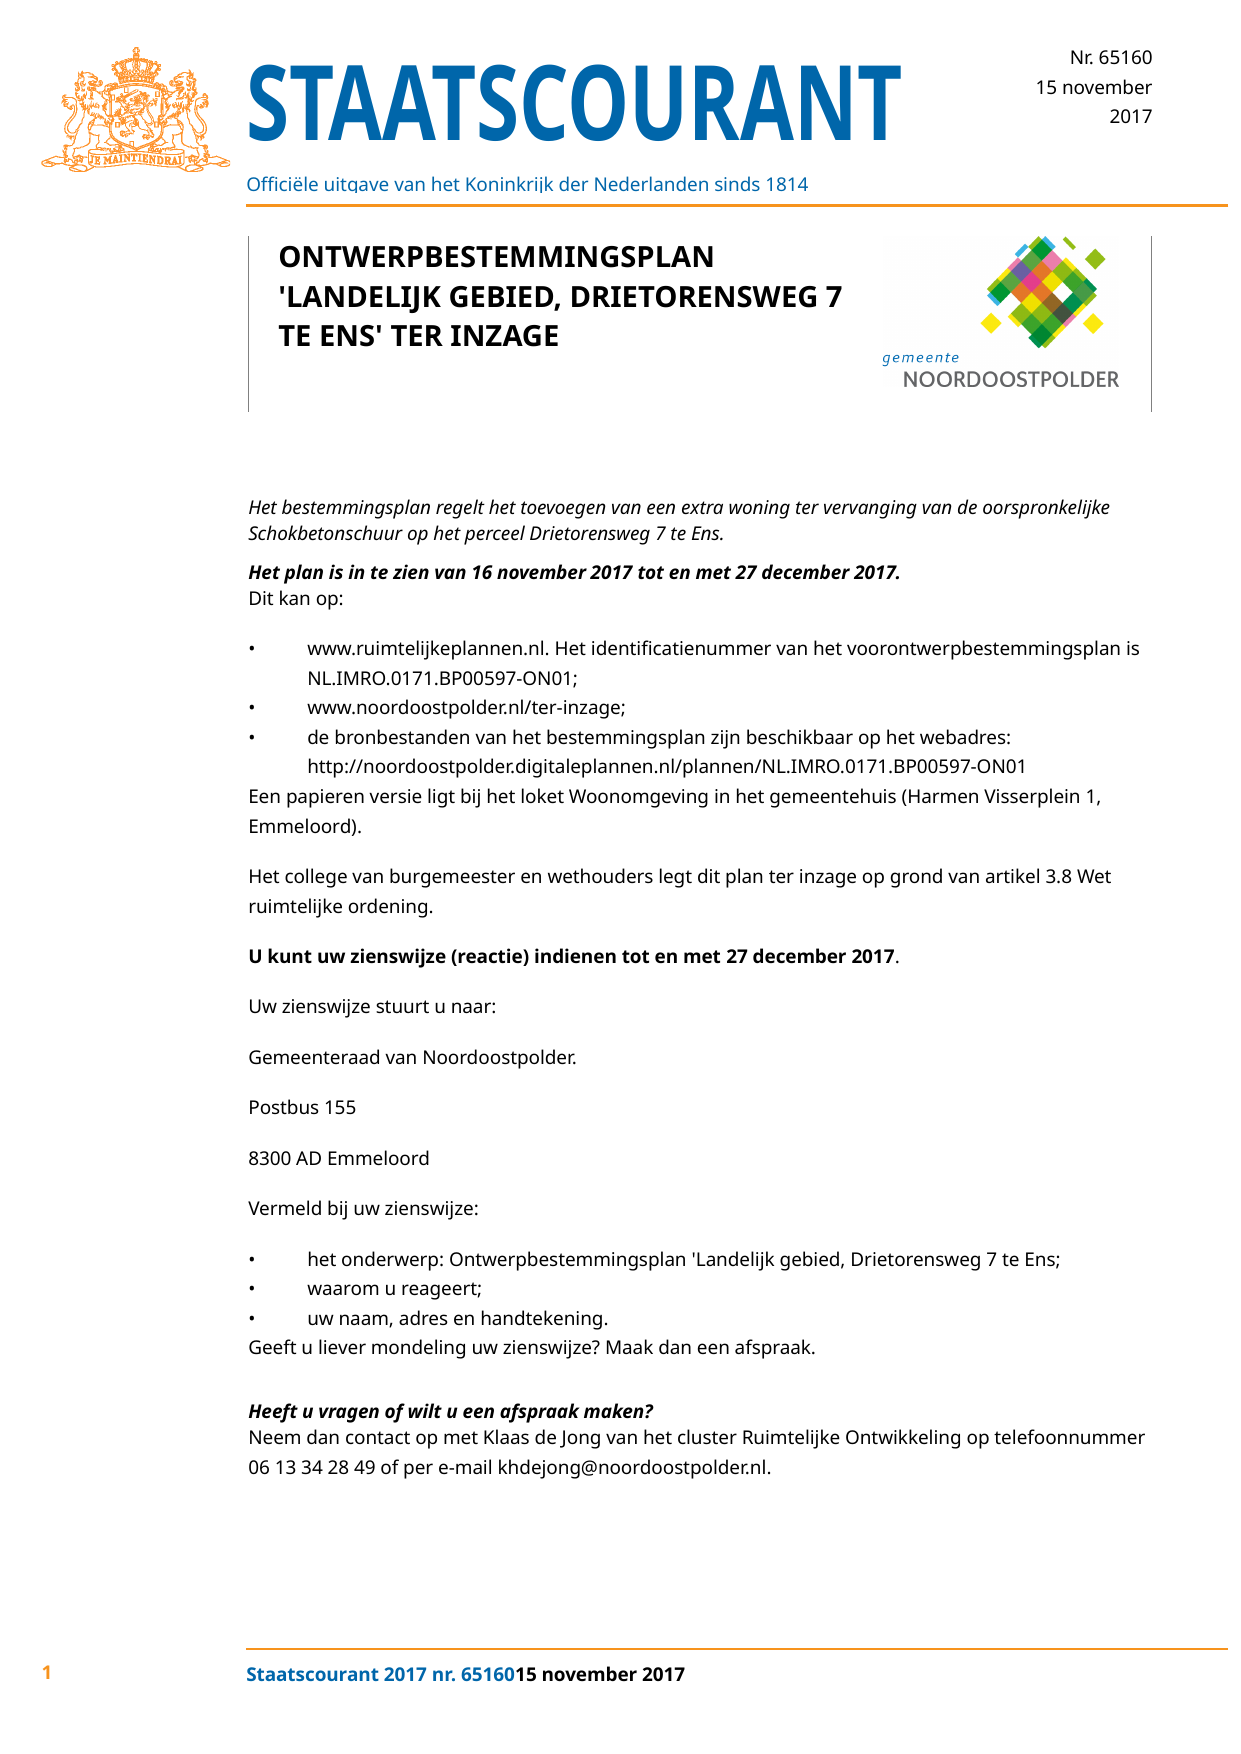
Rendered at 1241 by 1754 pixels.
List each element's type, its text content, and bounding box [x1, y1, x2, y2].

picture [41, 47, 231, 172]
text Neem dan contact op met Klaas de Jong van het cluster Ruimtelijke Ontwikkeling op telefoonnummer 06 13 34 28 49 of per e-mail khdejong@noordoostpolder.nl. [248, 1424, 1152, 1479]
text Heeft u vragen of wilt u een afspraak maken? [248, 1398, 1152, 1424]
text Vermeld bij uw zienswijze: [248, 1195, 1152, 1221]
text Het college van burgemeester en wethouders legt dit plan ter inzage op grond van artikel 3.8 Wet ruimtelijke ordening. [248, 863, 1152, 919]
picture [882, 236, 1119, 387]
list www.ruimtelijkeplannen.nl. Het identificatienummer van het voorontwerpbestemmingsplan is NL.IMRO.0171.BP00597-ON01; [248, 635, 1152, 691]
list uw naam, adres en handtekening. [248, 1305, 1152, 1331]
text Het plan is in te zien van 16 november 2017 tot en met 27 december 2017. [248, 559, 1152, 585]
text Dit kan op: [248, 585, 1152, 611]
text Gemeenteraad van Noordoostpolder. [248, 1044, 1152, 1070]
list waarom u reageert; [248, 1275, 1152, 1301]
list www.noordoostpolder.nl/ter-inzage; [248, 694, 1152, 720]
text U kunt uw zienswijze (reactie) indienen tot en met 27 december 2017. [248, 943, 1152, 969]
text Het bestemmingsplan regelt het toevoegen van een extra woning ter vervanging van de oorspronkelijke Schokbetonschuur op het perceel Drietorensweg 7 te Ens. [248, 494, 1152, 546]
text Postbus 155 [248, 1094, 1152, 1120]
list het onderwerp: Ontwerpbestemmingsplan 'Landelijk gebied, Drietorensweg 7 te Ens; [248, 1246, 1152, 1272]
list de bronbestanden van het bestemmingsplan zijn beschikbaar op het webadres: http://noordoostpolder.digitaleplannen.nl/plannen/NL.IMRO.0171.BP00597-ON01 [248, 724, 1152, 779]
text Uw zienswijze stuurt u naar: [248, 994, 1152, 1019]
text 8300 AD Emmeloord [248, 1145, 1152, 1171]
table_header ONTWERPBESTEMMINGSPLAN 'LANDELIJK GEBIED, DRIETORENSWEG 7 TE ENS' TER INZAGE [249, 236, 850, 412]
text Een papieren versie ligt bij het loket Woonomgeving in het gemeentehuis (Harmen Visserplein 1, Emmeloord). [248, 783, 1152, 839]
text Geeft u liever mondeling uw zienswijze? Maak dan een afspraak. [248, 1334, 1152, 1360]
table_header [850, 236, 1151, 412]
